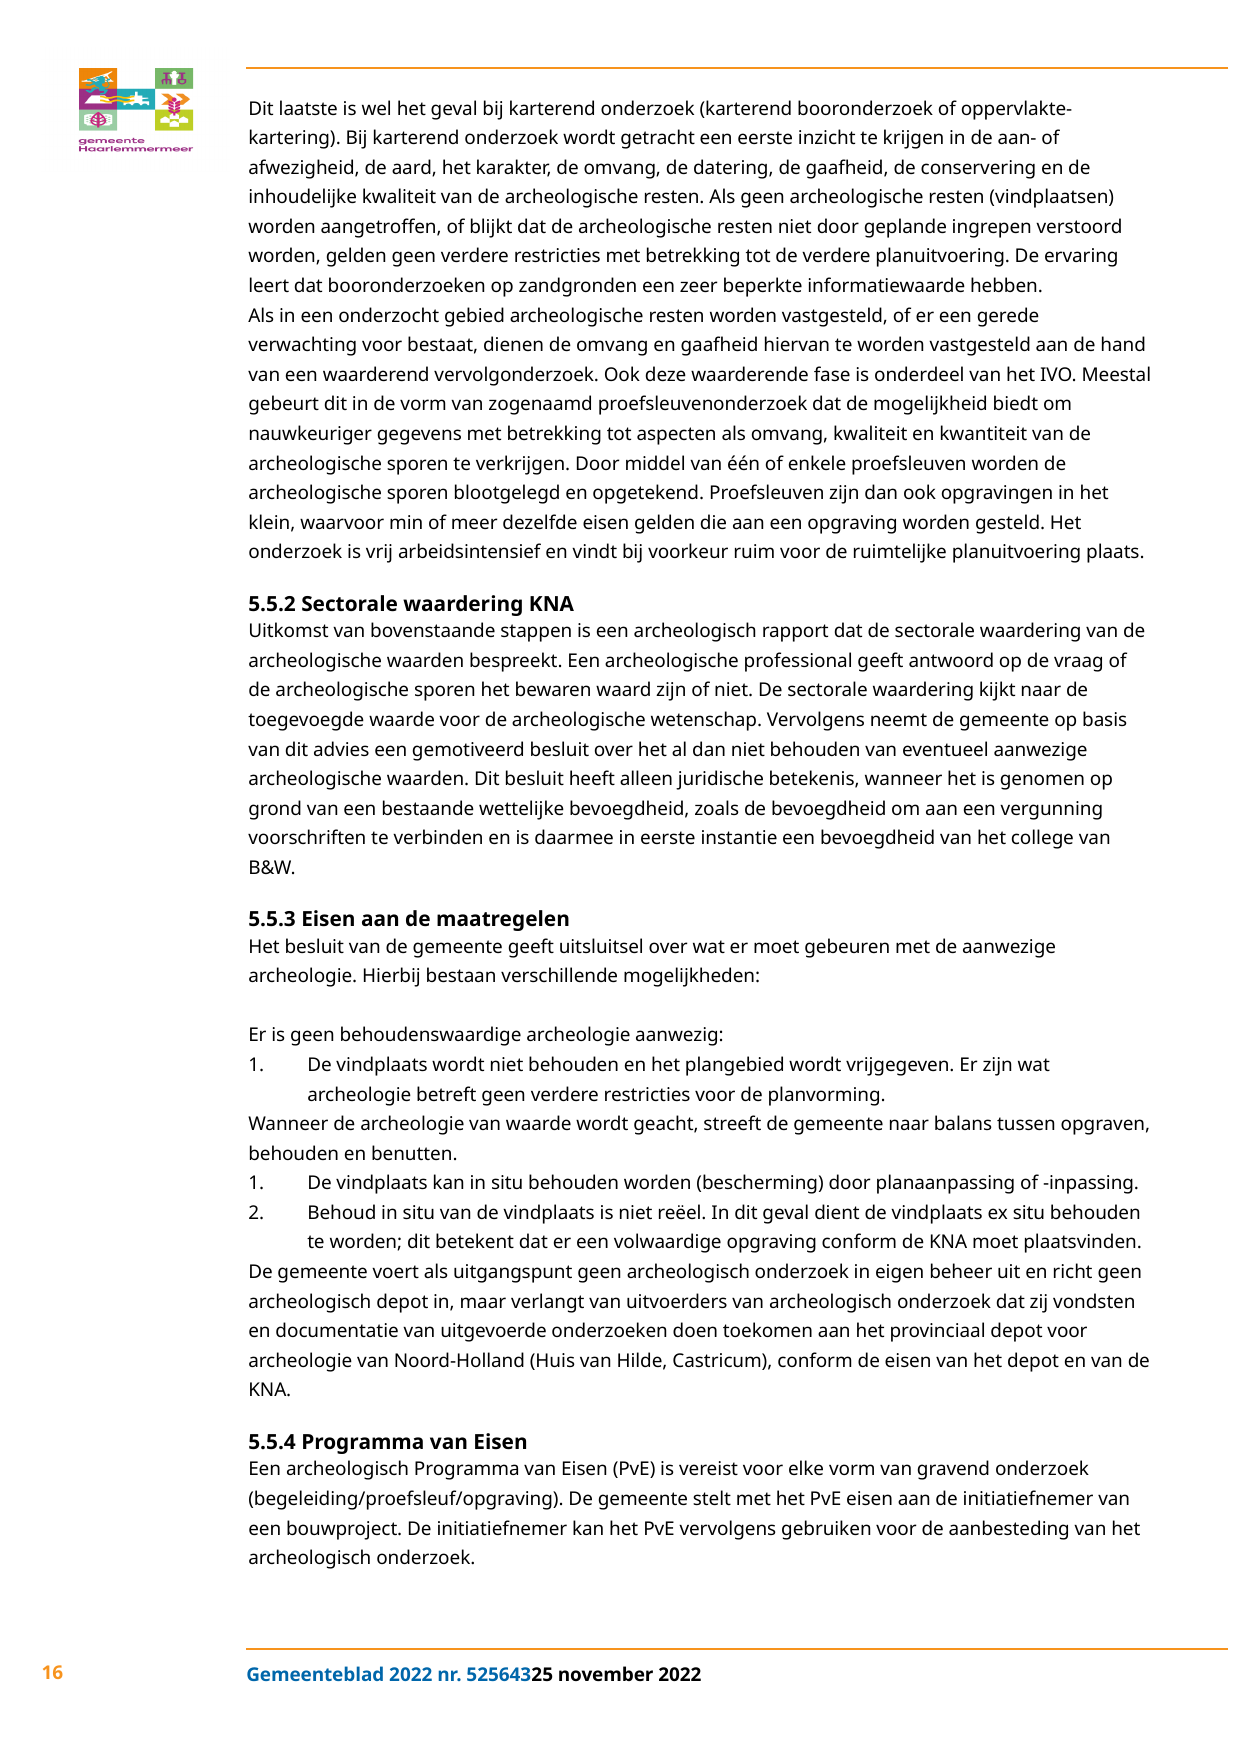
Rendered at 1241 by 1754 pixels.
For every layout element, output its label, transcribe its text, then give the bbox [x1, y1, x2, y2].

text 5.5.3 Eisen aan de maatregelen [248, 904, 1152, 933]
text Dit laatste is wel het geval bij karterend onderzoek (karterend booronderzoek of oppervlakte-kartering). Bij karterend onderzoek wordt getracht een eerste inzicht te krijgen in de aan- of afwezigheid, de aard, het karakter, de omvang, de datering, de gaafheid, de conservering en de inhoudelijke kwaliteit van de archeologische resten. Als geen archeologische resten (vindplaatsen) worden aangetroffen, of blijkt dat de archeologische resten niet door geplande ingrepen verstoord worden, gelden geen verdere restricties met betrekking tot de verdere planuitvoering. De ervaring leert dat booronderzoeken op zandgronden een zeer beperkte informatiewaarde hebben. [248, 95, 1152, 298]
text 5.5.2 Sectorale waardering KNA [248, 589, 1152, 617]
text Uitkomst van bovenstaande stappen is een archeologisch rapport dat de sectorale waardering van de archeologische waarden bespreekt. Een archeologische professional geeft antwoord op de vraag of de archeologische sporen het bewaren waard zijn of niet. De sectorale waardering kijkt naar de toegevoegde waarde voor de archeologische wetenschap. Vervolgens neemt de gemeente op basis van dit advies een gemotiveerd besluit over het al dan niet behouden van eventueel aanwezige archeologische waarden. Dit besluit heeft alleen juridische betekenis, wanneer het is genomen op grond van een bestaande wettelijke bevoegdheid, zoals de bevoegdheid om aan een vergunning voorschriften te verbinden en is daarmee in eerste instantie een bevoegdheid van het college van B&W. [248, 617, 1152, 880]
list De vindplaats wordt niet behouden en het plangebied wordt vrijgegeven. Er zijn wat archeologie betreft geen verdere restricties voor de planvorming. [248, 1051, 1152, 1107]
list De vindplaats kan in situ behouden worden (bescherming) door planaanpassing of -inpassing. [248, 1169, 1152, 1195]
picture [41, 47, 231, 172]
list Behoud in situ van de vindplaats is niet reëel. In dit geval dient de vindplaats ex situ behouden te worden; dit betekent dat er een volwaardige opgraving conform de KNA moet plaatsvinden. [248, 1199, 1152, 1254]
text De gemeente voert als uitgangspunt geen archeologisch onderzoek in eigen beheer uit en richt geen archeologisch depot in, maar verlangt van uitvoerders van archeologisch onderzoek dat zij vondsten en documentatie van uitgevoerde onderzoeken doen toekomen aan het provinciaal depot voor archeologie van Noord-Holland (Huis van Hilde, Castricum), conform de eisen van het depot en van de KNA. [248, 1258, 1152, 1402]
text Als in een onderzocht gebied archeologische resten worden vastgesteld, of er een gerede verwachting voor bestaat, dienen de omvang en gaafheid hiervan te worden vastgesteld aan de hand van een waarderend vervolgonderzoek. Ook deze waarderende fase is onderdeel van het IVO. Meestal gebeurt dit in de vorm van zogenaamd proefsleuvenonderzoek dat de mogelijkheid biedt om nauwkeuriger gegevens met betrekking tot aspecten als omvang, kwaliteit en kwantiteit van de archeologische sporen te verkrijgen. Door middel van één of enkele proefsleuven worden de archeologische sporen blootgelegd en opgetekend. Proefsleuven zijn dan ook opgravingen in het klein, waarvoor min of meer dezelfde eisen gelden die aan een opgraving worden gesteld. Het onderzoek is vrij arbeidsintensief en vindt bij voorkeur ruim voor de ruimtelijke planuitvoering plaats. [248, 302, 1152, 564]
text Wanneer de archeologie van waarde wordt geacht, streeft de gemeente naar balans tussen opgraven, behouden en benutten. [248, 1110, 1152, 1166]
text Een archeologisch Programma van Eisen (PvE) is vereist voor elke vorm van gravend onderzoek (begeleiding/proefsleuf/opgraving). De gemeente stelt met het PvE eisen aan de initiatiefnemer van een bouwproject. De initiatiefnemer kan het PvE vervolgens gebruiken voor de aanbesteding van het archeologisch onderzoek. [248, 1456, 1152, 1570]
text Er is geen behoudenswaardige archeologie aanwezig: [248, 1022, 1152, 1047]
text 5.5.4 Programma van Eisen [248, 1427, 1152, 1456]
text Het besluit van de gemeente geeft uitsluitsel over wat er moet gebeuren met de aanwezige archeologie. Hierbij bestaan verschillende mogelijkheden: [248, 933, 1152, 988]
